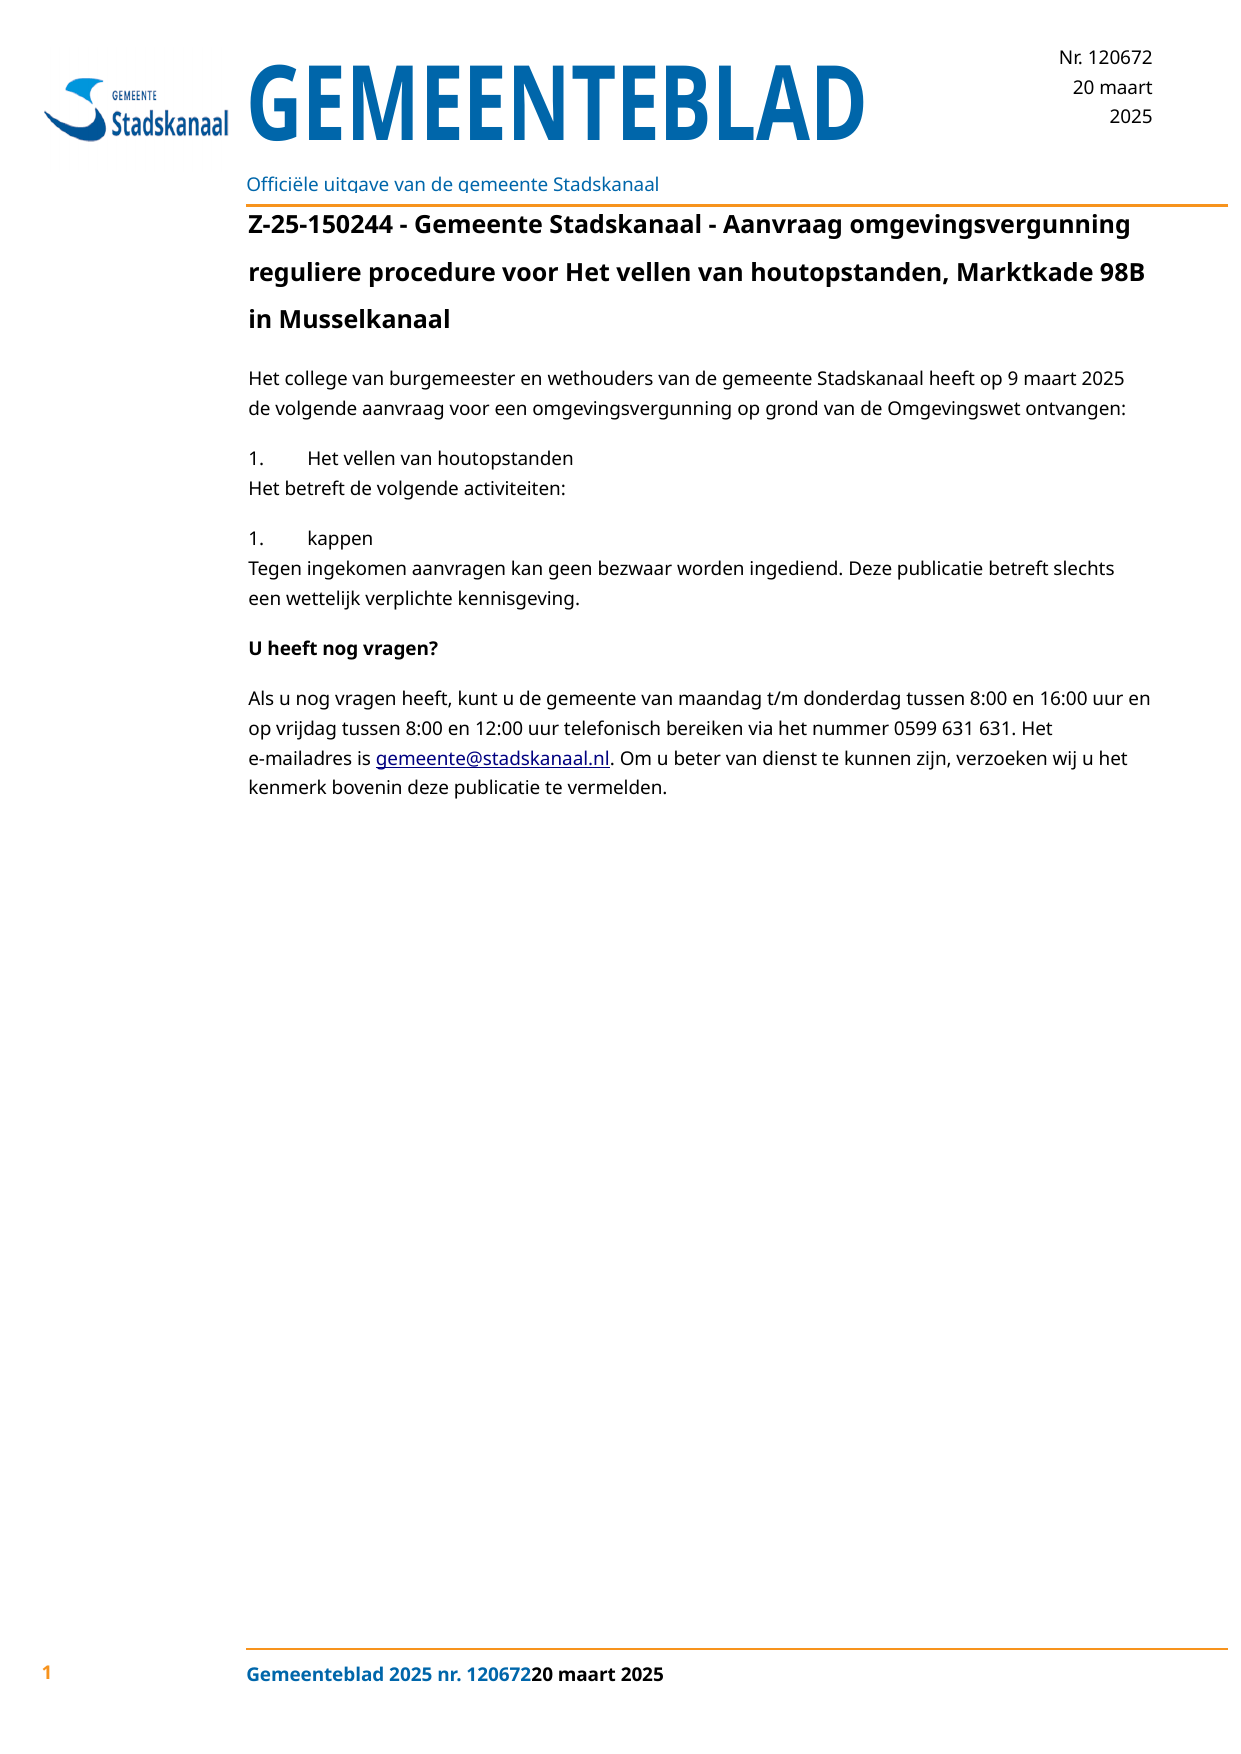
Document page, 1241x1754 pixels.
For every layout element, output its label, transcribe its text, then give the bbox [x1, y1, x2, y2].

text U heeft nog vragen? [248, 635, 1152, 661]
list kappen [248, 526, 1152, 551]
text Als u nog vragen heeft, kunt u de gemeente van maandag t/m donderdag tussen 8:00 en 16:00 uur en op vrijdag tussen 8:00 en 12:00 uur telefonisch bereiken via het nummer 0599 631 631. Het e‑mailadres is gemeente@stadskanaal.nl. Om u beter van dienst te kunnen zijn, verzoeken wij u het kenmerk bovenin deze publicatie te vermelden. [248, 686, 1152, 800]
text Het college van burgemeester en wethouders van de gemeente Stadskanaal heeft op 9 maart 2025 de volgende aanvraag voor een omgevingsvergunning op grond van de Omgevingswet ontvangen: [248, 366, 1152, 421]
text Z-25-150244 - Gemeente Stadskanaal - Aanvraag omgevingsvergunning reguliere procedure voor Het vellen van houtopstanden, Marktkade 98B in Musselkanaal [248, 207, 1152, 336]
text Het betreft de volgende activiteiten: [248, 475, 1152, 501]
picture [41, 47, 231, 172]
list Het vellen van houtopstanden [248, 446, 1152, 471]
text Tegen ingekomen aanvragen kan geen bezwaar worden ingediend. Deze publicatie betreft slechts een wettelijk verplichte kennisgeving. [248, 555, 1152, 610]
